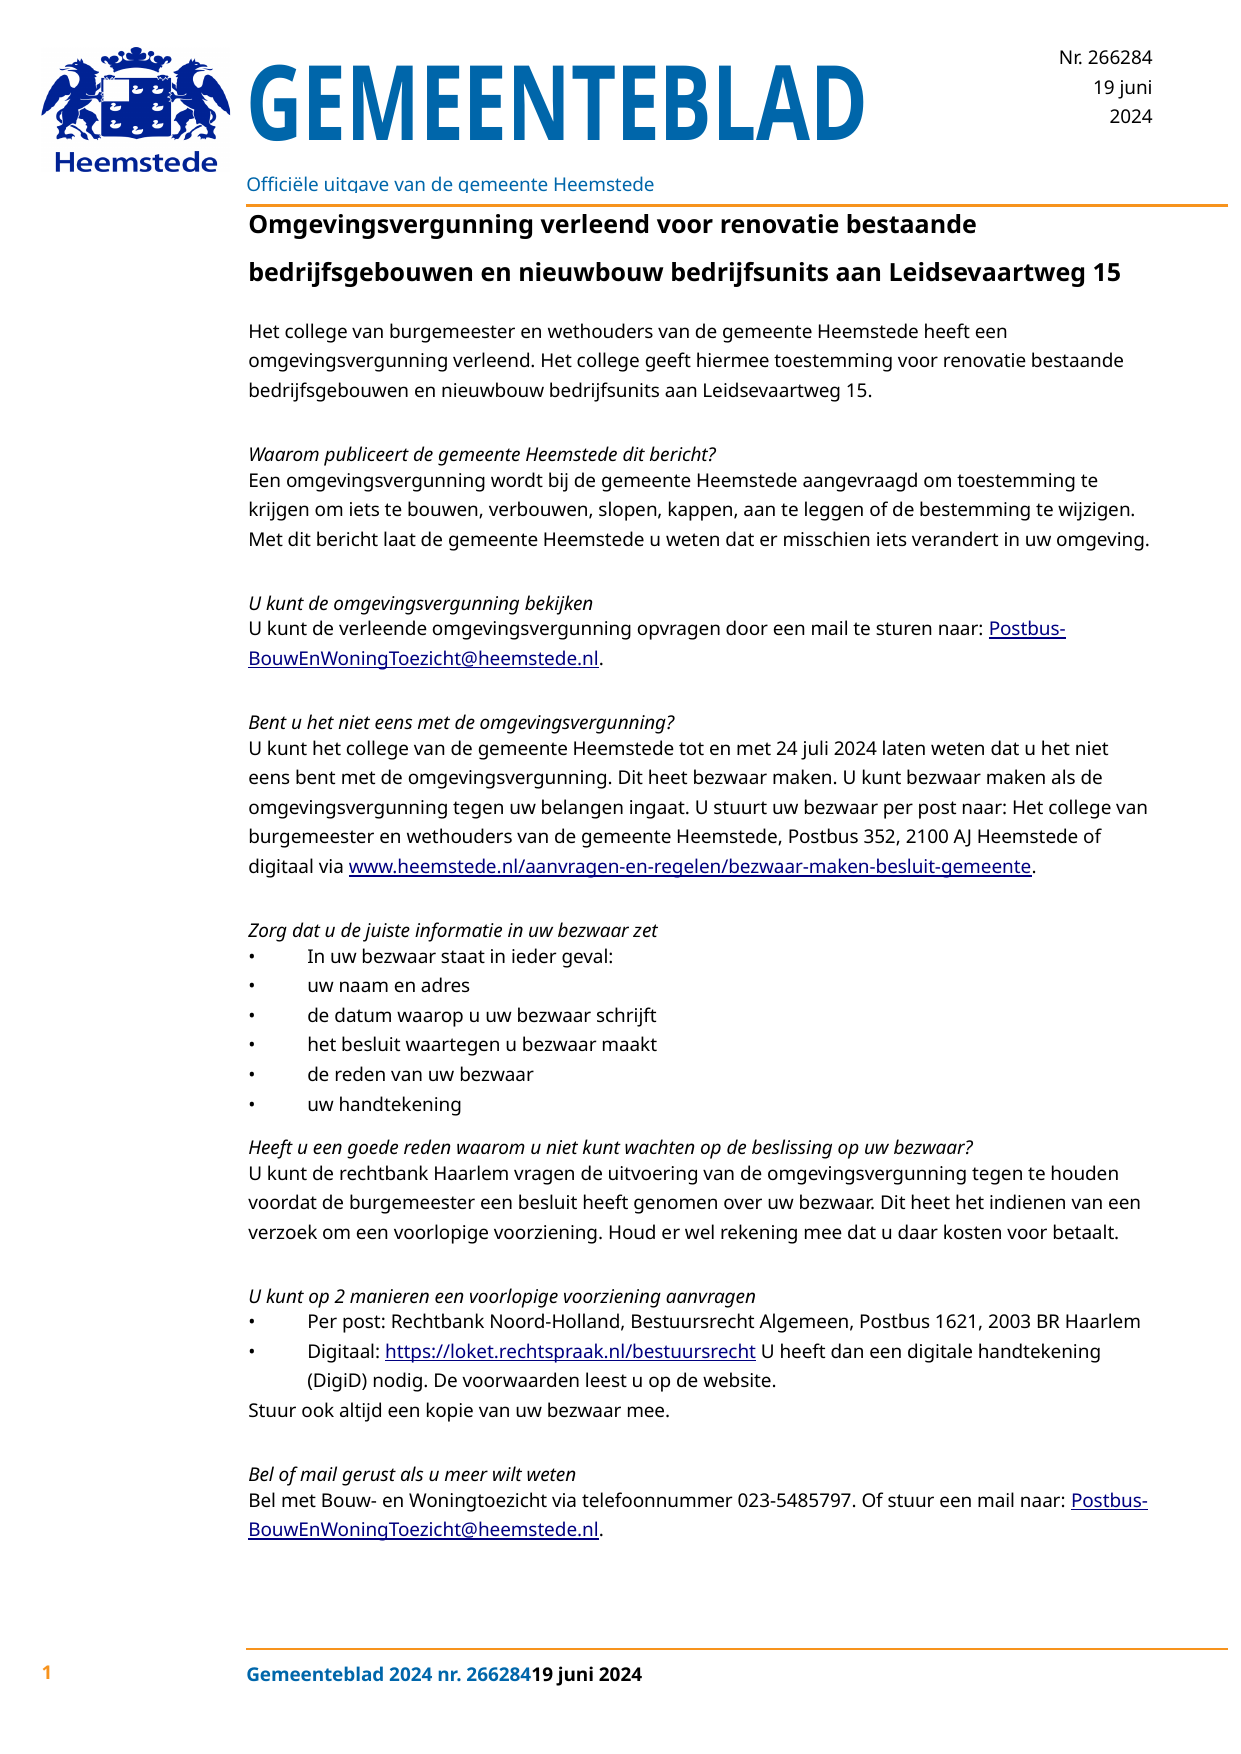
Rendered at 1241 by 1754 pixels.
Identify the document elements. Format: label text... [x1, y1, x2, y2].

text Stuur ook altijd een kopie van uw bezwaar mee. [248, 1397, 1152, 1423]
text Het college van burgemeester en wethouders van de gemeente Heemstede heeft een omgevingsvergunning verleend. Het college geeft hiermee toestemming voor renovatie bestaande bedrijfsgebouwen en nieuwbouw bedrijfsunits aan Leidsevaartweg 15. [248, 318, 1152, 403]
text U kunt het college van de gemeente Heemstede tot en met 24 juli 2024 laten weten dat u het niet eens bent met de omgevingsvergunning. Dit heet bezwaar maken. U kunt bezwaar maken als de omgevingsvergunning tegen uw belangen ingaat. U stuurt uw bezwaar per post naar: Het college van burgemeester en wethouders van de gemeente Heemstede, Postbus 352, 2100 AJ Heemstede of digitaal via www.heemstede.nl/aanvragen-en-regelen/bezwaar-maken-besluit-gemeente. [248, 735, 1152, 879]
list de datum waarop u uw bezwaar schrijft [248, 1002, 1152, 1028]
text U kunt op 2 manieren een voorlopige voorziening aanvragen [248, 1283, 1152, 1308]
list de reden van uw bezwaar [248, 1061, 1152, 1087]
text Waarom publiceert de gemeente Heemstede dit bericht? [248, 441, 1152, 467]
list het besluit waartegen u bezwaar maakt [248, 1032, 1152, 1057]
text Bel of mail gerust als u meer wilt weten [248, 1461, 1152, 1487]
list In uw bezwaar staat in ieder geval: [248, 943, 1152, 969]
text Heeft u een goede reden waarom u niet kunt wachten op de beslissing op uw bezwaar? [248, 1134, 1152, 1160]
list Per post: Rechtbank Noord-Holland, Bestuursrecht Algemeen, Postbus 1621, 2003 BR Haarlem [248, 1308, 1152, 1334]
list uw naam en adres [248, 972, 1152, 998]
text U kunt de omgevingsvergunning bekijken [248, 590, 1152, 616]
text Bent u het niet eens met de omgevingsvergunning? [248, 709, 1152, 735]
picture [41, 47, 231, 172]
text Een omgevingsvergunning wordt bij de gemeente Heemstede aangevraagd om toestemming te krijgen om iets te bouwen, verbouwen, slopen, kappen, aan te leggen of de bestemming te wijzigen. Met dit bericht laat de gemeente Heemstede u weten dat er misschien iets verandert in uw omgeving. [248, 467, 1152, 552]
text Bel met Bouw- en Woningtoezicht via telefoonnummer 023-5485797. Of stuur een mail naar: Postbus-BouwEnWoningToezicht@heemstede.nl. [248, 1487, 1152, 1542]
text U kunt de verleende omgevingsvergunning opvragen door een mail te sturen naar: Postbus-BouwEnWoningToezicht@heemstede.nl. [248, 616, 1152, 671]
list uw handtekening [248, 1091, 1152, 1117]
list Digitaal: https://loket.rechtspraak.nl/bestuursrecht U heeft dan een digitale handtekening (DigiD) nodig. De voorwaarden leest u op de website. [248, 1338, 1152, 1393]
text Omgevingsvergunning verleend voor renovatie bestaande bedrijfsgebouwen en nieuwbouw bedrijfsunits aan Leidsevaartweg 15 [248, 207, 1152, 288]
text U kunt de rechtbank Haarlem vragen de uitvoering van de omgevingsvergunning tegen te houden voordat de burgemeester een besluit heeft genomen over uw bezwaar. Dit heet het indienen van een verzoek om een voorlopige voorziening. Houd er wel rekening mee dat u daar kosten voor betaalt. [248, 1160, 1152, 1244]
text Zorg dat u de juiste informatie in uw bezwaar zet [248, 917, 1152, 943]
